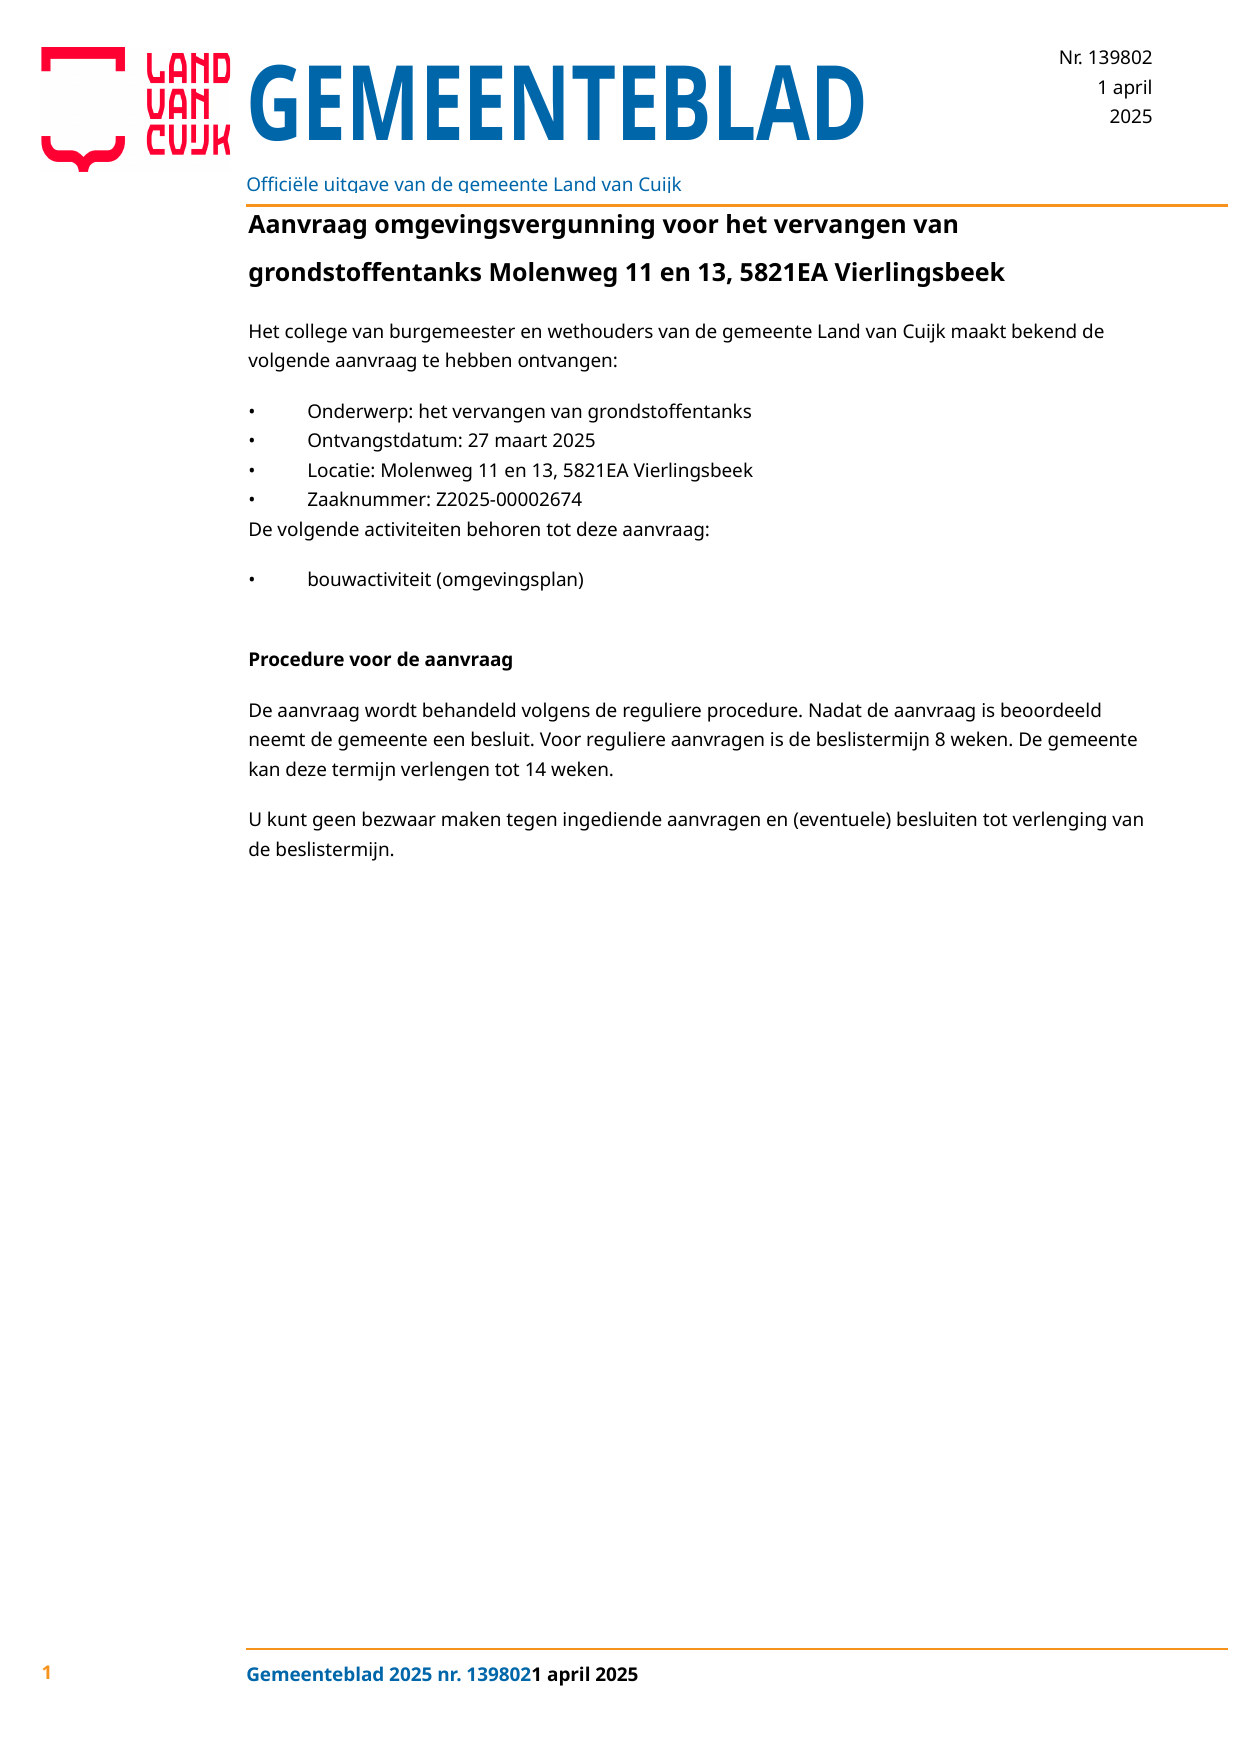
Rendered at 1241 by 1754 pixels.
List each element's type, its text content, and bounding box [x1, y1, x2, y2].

picture [41, 47, 231, 172]
list Locatie: Molenweg 11 en 13, 5821EA Vierlingsbeek [248, 457, 1152, 483]
list bouwactiviteit (omgevingsplan) [248, 567, 1152, 592]
text Aanvraag omgevingsvergunning voor het vervangen van grondstoffentanks Molenweg 11 en 13, 5821EA Vierlingsbeek [248, 207, 1152, 288]
text Het college van burgemeester en wethouders van de gemeente Land van Cuijk maakt bekend de volgende aanvraag te hebben ontvangen: [248, 318, 1152, 373]
list Zaaknummer: Z2025-00002674 [248, 487, 1152, 512]
text De volgende activiteiten behoren tot deze aanvraag: [248, 516, 1152, 542]
list Ontvangstdatum: 27 maart 2025 [248, 427, 1152, 453]
text De aanvraag wordt behandeld volgens de reguliere procedure. Nadat de aanvraag is beoordeeld neemt de gemeente een besluit. Voor reguliere aanvragen is de beslistermijn 8 weken. De gemeente kan deze termijn verlengen tot 14 weken. [248, 697, 1152, 782]
text Procedure voor de aanvraag [248, 647, 1152, 672]
text U kunt geen bezwaar maken tegen ingediende aanvragen en (eventuele) besluiten tot verlenging van de beslistermijn. [248, 807, 1152, 862]
list Onderwerp: het vervangen van grondstoffentanks [248, 398, 1152, 424]
